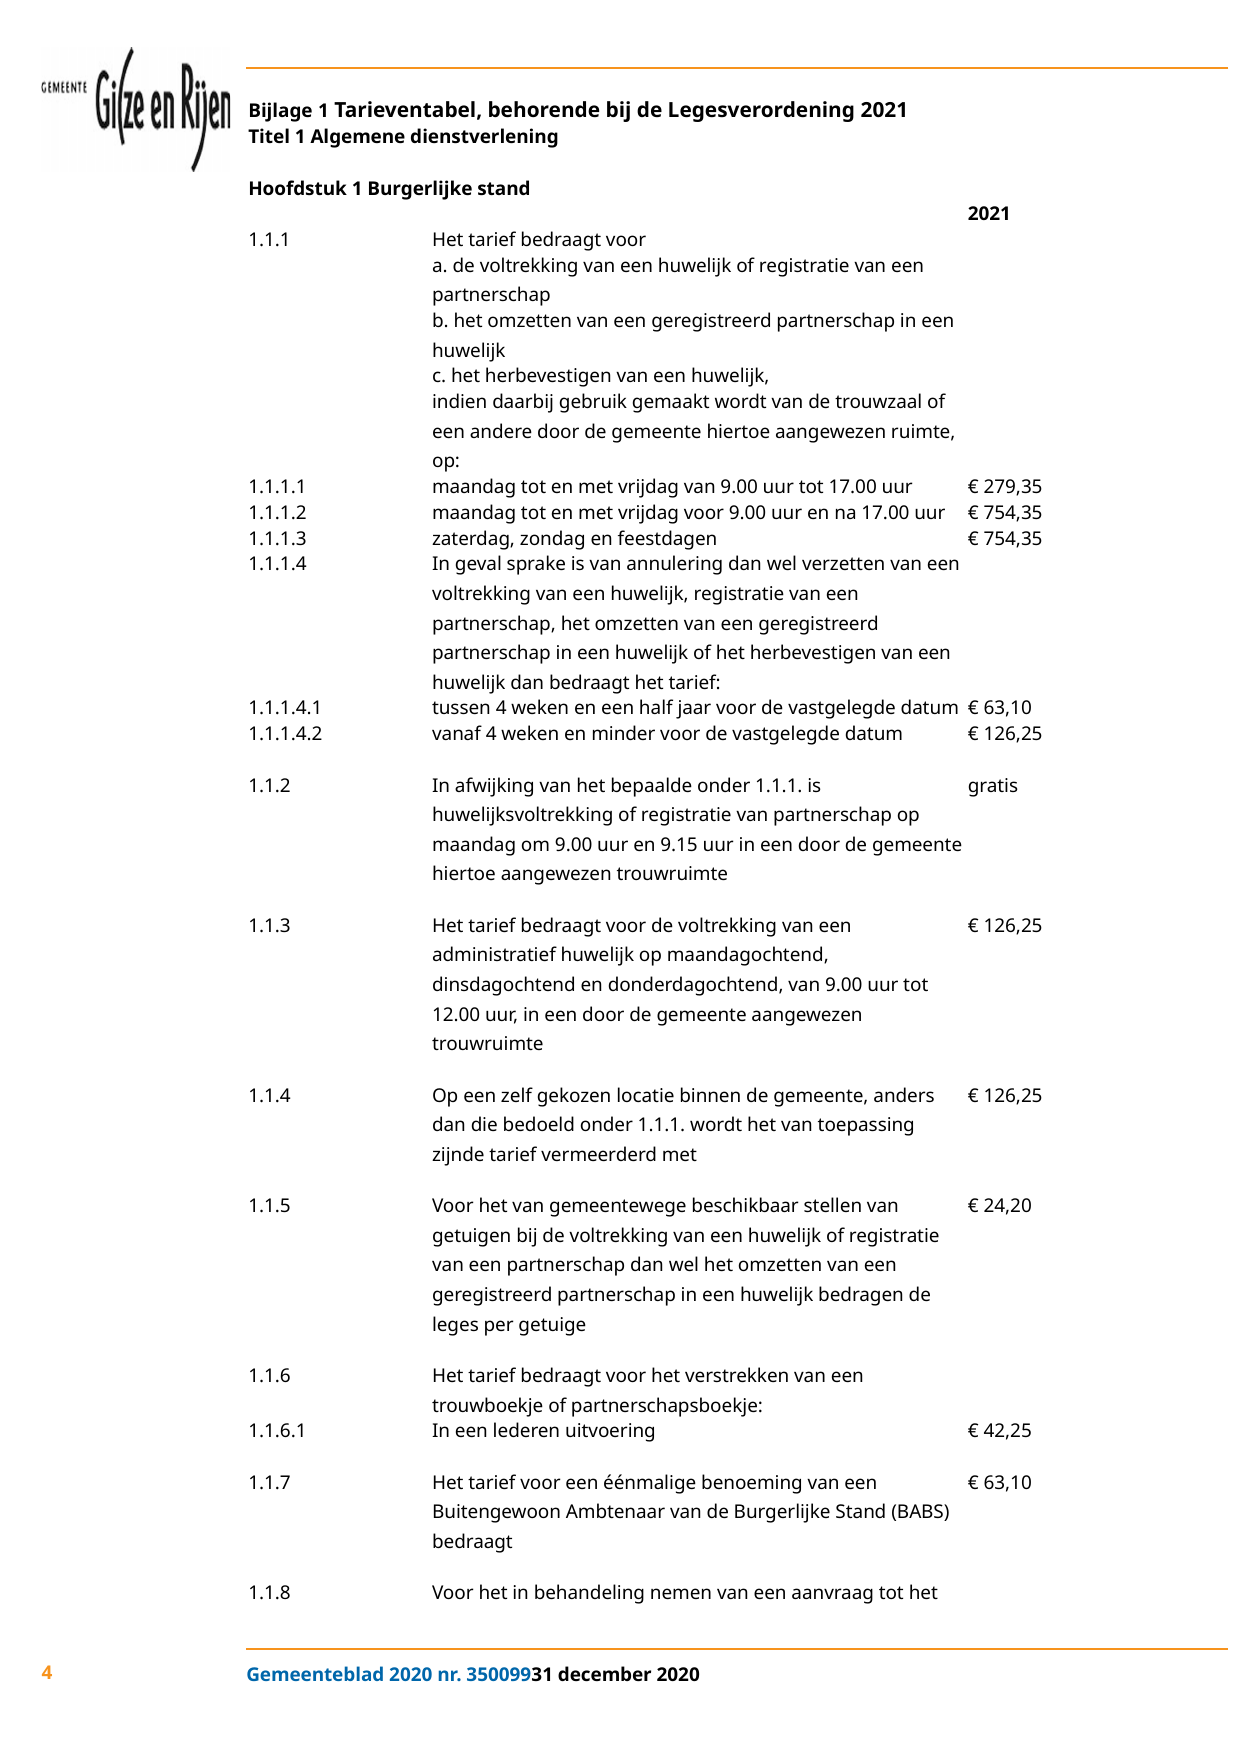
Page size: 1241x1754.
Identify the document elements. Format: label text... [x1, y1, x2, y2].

table_cell vanaf 4 weken en minder voor de vastgelegde datum [432, 720, 968, 746]
table_cell [248, 201, 432, 226]
table_cell 1.1.1.3 [248, 525, 432, 551]
table_cell [248, 886, 432, 912]
table_cell [248, 1443, 432, 1469]
table_cell 1.1.1.4.1 [248, 695, 432, 720]
table_cell [248, 389, 432, 473]
table_cell gratis [968, 772, 1152, 886]
table_cell 1.1.4 [248, 1082, 432, 1167]
table_cell [248, 149, 432, 175]
table_cell € 754,35 [968, 525, 1152, 551]
table_cell € 279,35 [968, 473, 1152, 499]
table_cell [968, 1443, 1152, 1469]
table_cell In een lederen uitvoering [432, 1418, 968, 1443]
table_cell [968, 1167, 1152, 1192]
table_cell [968, 1336, 1152, 1362]
text Bijlage 1 Tarieventabel, behorende bij de Legesverordening 2021 [248, 95, 1152, 123]
table_cell [248, 1056, 432, 1082]
table_cell [432, 1554, 968, 1579]
table_cell a. de voltrekking van een huwelijk of registratie van een partnerschap [432, 252, 968, 307]
table_cell [968, 252, 1152, 307]
table_cell [432, 1056, 968, 1082]
table_cell 1.1.1.4 [248, 551, 432, 694]
table_cell zaterdag, zondag en feestdagen [432, 525, 968, 551]
table_cell b. het omzetten van een geregistreerd partnerschap in een huwelijk [432, 308, 968, 363]
table_cell 2021 [968, 201, 1152, 226]
table_cell [968, 551, 1152, 694]
table_cell [248, 1554, 432, 1579]
table_cell In geval sprake is van annulering dan wel verzetten van een voltrekking van een huwelijk, registratie van een partnerschap, het omzetten van een geregistreerd partnerschap in een huwelijk of het herbevestigen van een huwelijk dan bedraagt het tarief: [432, 551, 968, 694]
table_cell [968, 1056, 1152, 1082]
table_cell [968, 746, 1152, 772]
table_cell 1.1.1 [248, 226, 432, 252]
table_cell indien daarbij gebruik gemaakt wordt van de trouwzaal of een andere door de gemeente hiertoe aangewezen ruimte, op: [432, 389, 968, 473]
table_cell c. het herbevestigen van een huwelijk, [432, 363, 968, 388]
table_cell 1.1.2 [248, 772, 432, 886]
table_cell € 754,35 [968, 499, 1152, 525]
table_cell maandag tot en met vrijdag van 9.00 uur tot 17.00 uur [432, 473, 968, 499]
table_cell € 126,25 [968, 912, 1152, 1056]
table_cell Hoofdstuk 1 Burgerlijke stand [248, 175, 968, 201]
table_cell 1.1.8 [248, 1580, 432, 1605]
table_cell [248, 1167, 432, 1192]
table_cell [432, 1443, 968, 1469]
table_cell 1.1.5 [248, 1193, 432, 1336]
table_cell [248, 363, 432, 388]
table_cell [432, 201, 968, 226]
table_cell [968, 175, 1152, 201]
table_cell € 24,20 [968, 1193, 1152, 1336]
table_cell tussen 4 weken en een half jaar voor de vastgelegde datum [432, 695, 968, 720]
table_cell Het tarief voor een éénmalige benoeming van een Buitengewoon Ambtenaar van de Burgerlijke Stand (BABS) bedraagt [432, 1469, 968, 1554]
table_cell In afwijking van het bepaalde onder 1.1.1. is huwelijksvoltrekking of registratie van partnerschap op maandag om 9.00 uur en 9.15 uur in een door de gemeente hiertoe aangewezen trouwruimte [432, 772, 968, 886]
table_cell [432, 1336, 968, 1362]
table_cell 1.1.7 [248, 1469, 432, 1554]
table_cell [968, 308, 1152, 363]
table_cell Voor het van gemeentewege beschikbaar stellen van getuigen bij de voltrekking van een huwelijk of registratie van een partnerschap dan wel het omzetten van een geregistreerd partnerschap in een huwelijk bedragen de leges per getuige [432, 1193, 968, 1336]
table_cell [968, 886, 1152, 912]
table_cell Op een zelf gekozen locatie binnen de gemeente, anders dan die bedoeld onder 1.1.1. wordt het van toepassing zijnde tarief vermeerderd met [432, 1082, 968, 1167]
table_cell 1.1.6.1 [248, 1418, 432, 1443]
table_cell [432, 1167, 968, 1192]
table_cell [432, 886, 968, 912]
table_cell [432, 149, 968, 175]
table_cell maandag tot en met vrijdag voor 9.00 uur en na 17.00 uur [432, 499, 968, 525]
table_cell Het tarief bedraagt voor de voltrekking van een administratief huwelijk op maandagochtend, dinsdagochtend en donderdagochtend, van 9.00 uur tot 12.00 uur, in een door de gemeente aangewezen trouwruimte [432, 912, 968, 1056]
table_cell € 63,10 [968, 1469, 1152, 1554]
table_cell € 126,25 [968, 720, 1152, 746]
table_cell [248, 746, 432, 772]
picture [41, 47, 231, 172]
table_cell € 42,25 [968, 1418, 1152, 1443]
table_cell 1.1.6 [248, 1362, 432, 1417]
table_cell 1.1.1.1 [248, 473, 432, 499]
table_cell [432, 746, 968, 772]
table_header Titel 1 Algemene dienstverlening [248, 124, 968, 149]
table_cell [968, 363, 1152, 388]
table_cell Het tarief bedraagt voor [432, 226, 968, 252]
table_cell 1.1.1.4.2 [248, 720, 432, 746]
table_cell 1.1.1.2 [248, 499, 432, 525]
table_cell [968, 1362, 1152, 1417]
table_cell [968, 1580, 1152, 1605]
table_cell [968, 226, 1152, 252]
table_cell 1.1.3 [248, 912, 432, 1056]
table_cell [968, 1554, 1152, 1579]
table_cell [248, 252, 432, 307]
table_cell € 63,10 [968, 695, 1152, 720]
table_cell [248, 1336, 432, 1362]
table_cell [248, 308, 432, 363]
table_cell Voor het in behandeling nemen van een aanvraag tot het [432, 1580, 968, 1605]
table_cell Het tarief bedraagt voor het verstrekken van een trouwboekje of partnerschapsboekje: [432, 1362, 968, 1417]
table_cell € 126,25 [968, 1082, 1152, 1167]
table_cell [968, 149, 1152, 175]
table_cell [968, 389, 1152, 473]
table_header [968, 124, 1152, 149]
